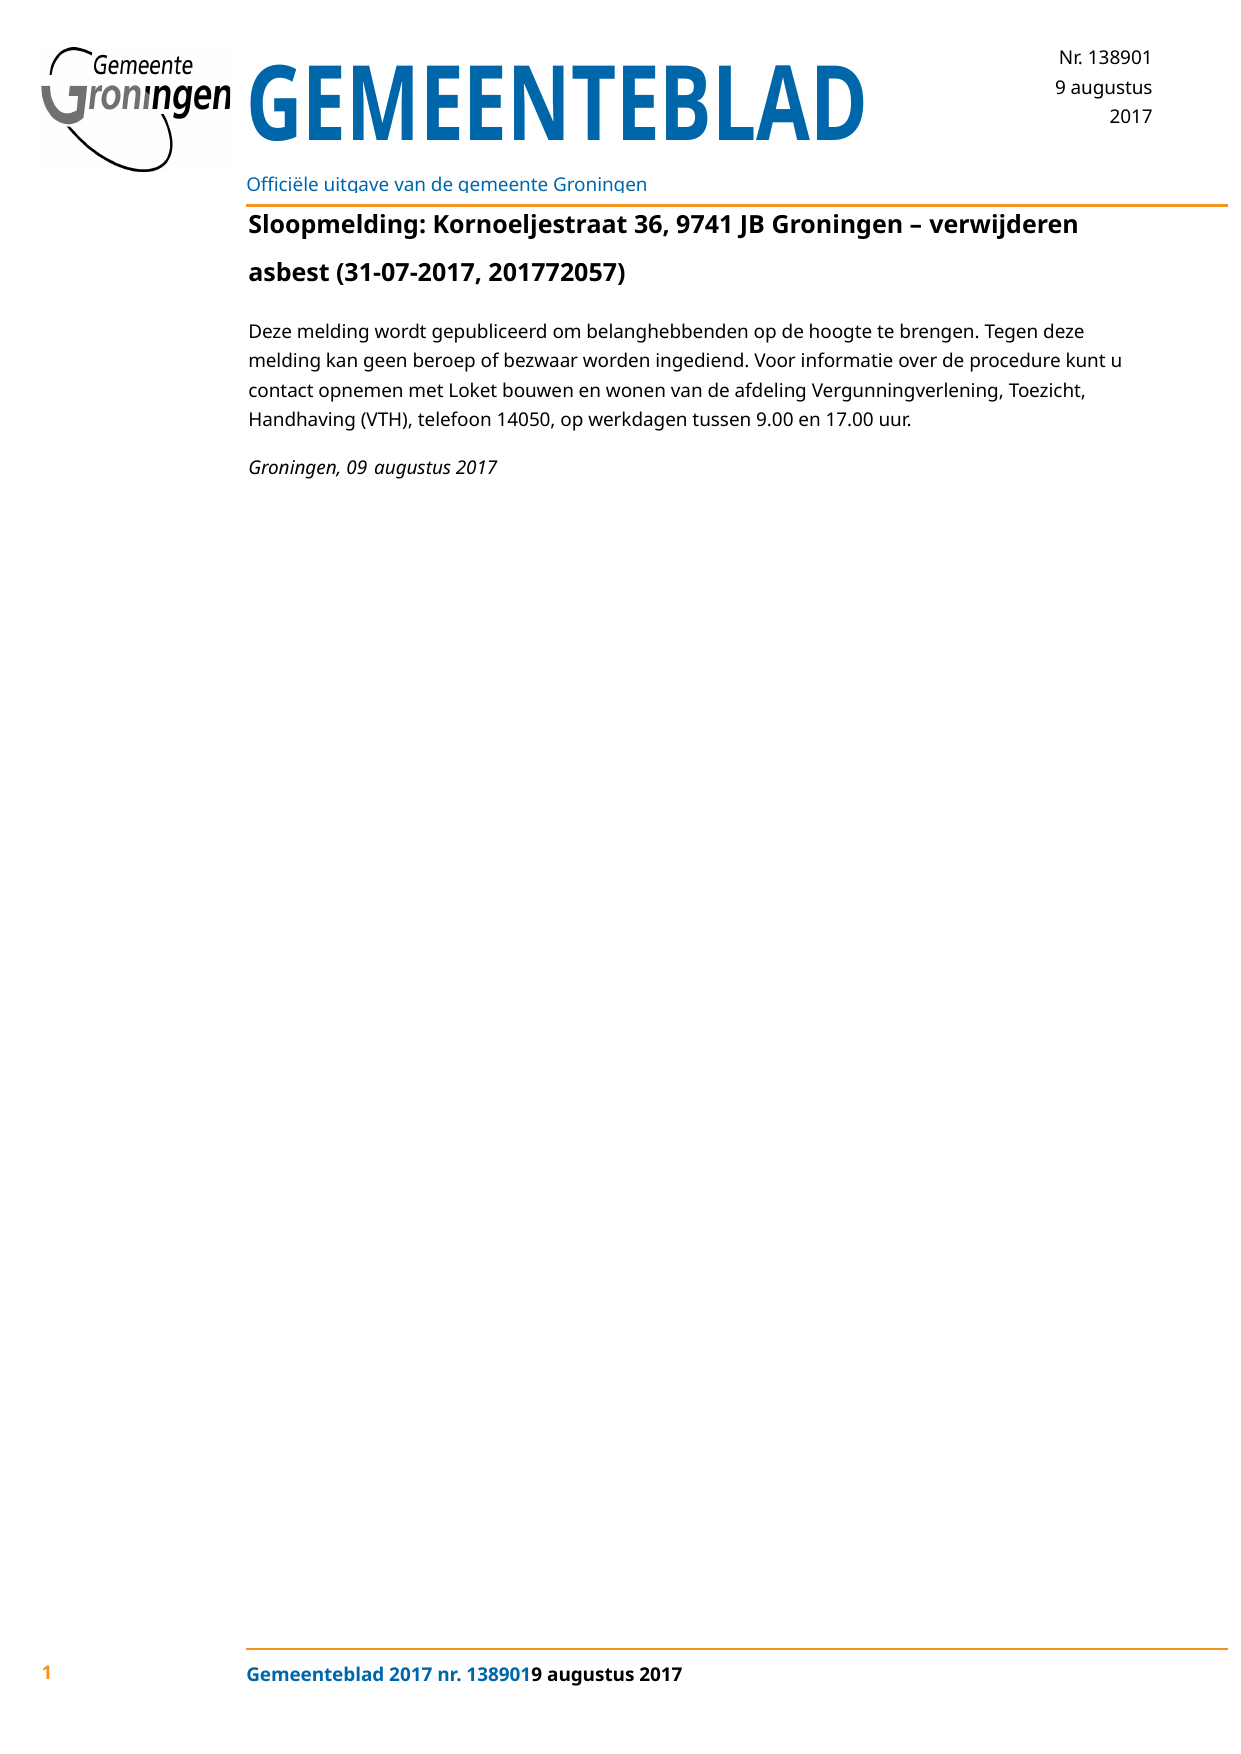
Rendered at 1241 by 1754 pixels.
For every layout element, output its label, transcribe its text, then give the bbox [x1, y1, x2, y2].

text Sloopmelding: Kornoeljestraat 36, 9741 JB Groningen – verwijderen asbest (31-07-2017, 201772057) [248, 207, 1152, 288]
picture [41, 47, 231, 172]
text Groningen, 09 augustus 2017 [248, 454, 1152, 480]
text Deze melding wordt gepubliceerd om belanghebbenden op de hoogte te brengen. Tegen deze melding kan geen beroep of bezwaar worden ingediend. Voor informatie over de procedure kunt u contact opnemen met Loket bouwen en wonen van de afdeling Vergunningverlening, Toezicht, Handhaving (VTH), telefoon 14050, op werkdagen tussen 9.00 en 17.00 uur. [248, 318, 1152, 432]
